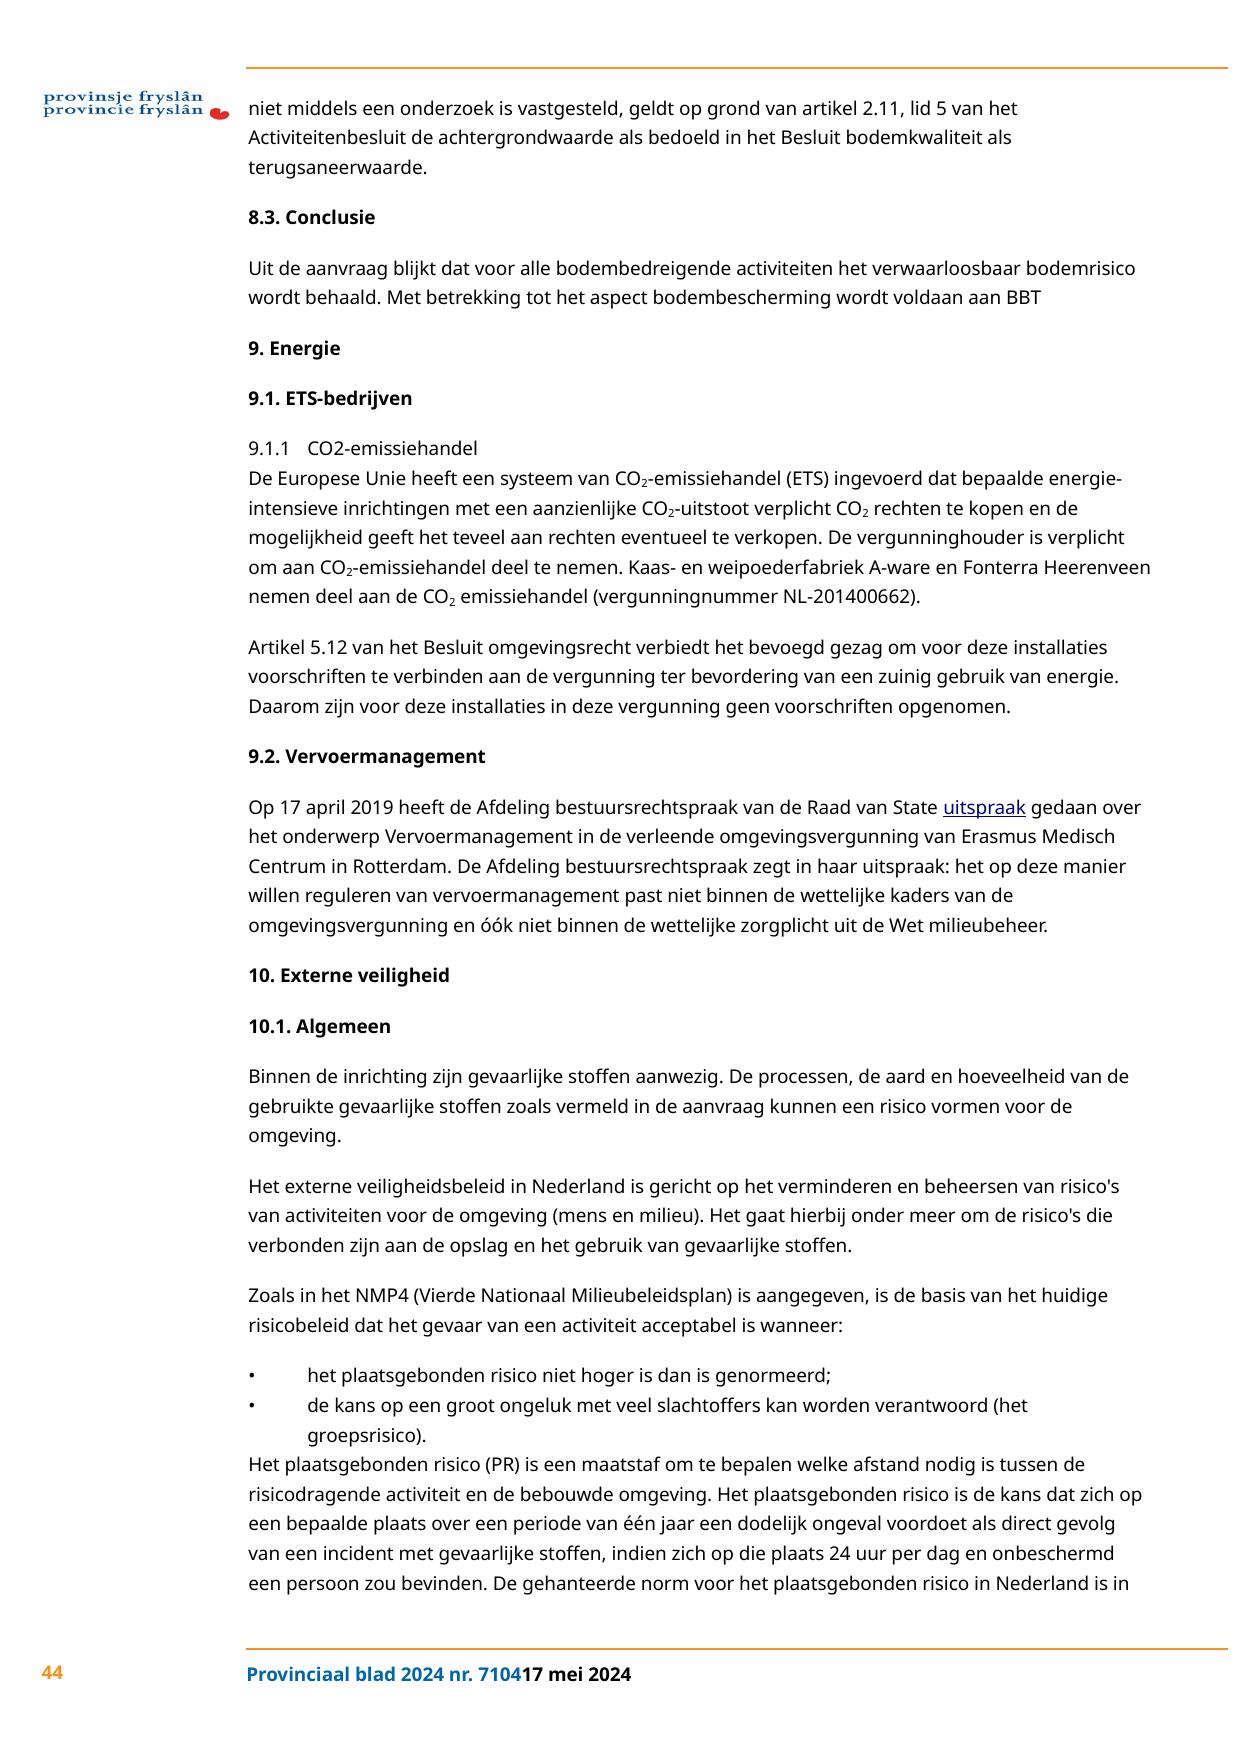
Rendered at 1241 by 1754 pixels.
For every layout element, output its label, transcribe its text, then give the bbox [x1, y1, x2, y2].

list CO2-emissiehandel [248, 436, 1152, 461]
text 9.2. Vervoermanagement [248, 743, 1152, 769]
text Op 17 april 2019 heeft de Afdeling bestuursrechtspraak van de Raad van State uitspraak gedaan over het onderwerp Vervoermanagement in de verleende omgevingsvergunning van Erasmus Medisch Centrum in Rotterdam. De Afdeling bestuursrechtspraak zegt in haar uitspraak: het op deze manier willen reguleren van vervoermanagement past niet binnen de wettelijke kaders van de omgevingsvergunning en óók niet binnen de wettelijke zorgplicht uit de Wet milieubeheer. [248, 794, 1152, 938]
text Uit de aanvraag blijkt dat voor alle bodembedreigende activiteiten het verwaarloosbaar bodemrisico wordt behaald. Met betrekking tot het aspect bodembescherming wordt voldaan aan BBT [248, 255, 1152, 310]
text De Europese Unie heeft een systeem van CO2-emissiehandel (ETS) ingevoerd dat bepaalde energie-intensieve inrichtingen met een aanzienlijke CO2-uitstoot verplicht CO2 rechten te kopen en de mogelijkheid geeft het teveel aan rechten eventueel te verkopen. De vergunninghouder is verplicht om aan CO2-emissiehandel deel te nemen. Kaas- en weipoederfabriek A-ware en Fonterra Heerenveen nemen deel aan de CO2 emissiehandel (vergunningnummer NL-201400662). [248, 465, 1152, 609]
text 10.1. Algemeen [248, 1013, 1152, 1039]
text Zoals in het NMP4 (Vierde Nationaal Milieubeleidsplan) is aangegeven, is de basis van het huidige risicobeleid dat het gevaar van een activiteit acceptabel is wanneer: [248, 1283, 1152, 1338]
list de kans op een groot ongeluk met veel slachtoffers kan worden verantwoord (het groepsrisico). [248, 1392, 1152, 1448]
text Het externe veiligheidsbeleid in Nederland is gericht op het verminderen en beheersen van risico's van activiteiten voor de omgeving (mens en milieu). Het gaat hierbij onder meer om de risico's die verbonden zijn aan de opslag en het gebruik van gevaarlijke stoffen. [248, 1173, 1152, 1258]
text niet middels een onderzoek is vastgesteld, geldt op grond van artikel 2.11, lid 5 van het Activiteitenbesluit de achtergrondwaarde als bedoeld in het Besluit bodemkwaliteit als terugsaneerwaarde. [248, 95, 1152, 180]
text Artikel 5.12 van het Besluit omgevingsrecht verbiedt het bevoegd gezag om voor deze installaties voorschriften te verbinden aan de vergunning ter bevordering van een zuinig gebruik van energie. Daarom zijn voor deze installaties in deze vergunning geen voorschriften opgenomen. [248, 634, 1152, 719]
text Binnen de inrichting zijn gevaarlijke stoffen aanwezig. De processen, de aard en hoeveelheid van de gebruikte gevaarlijke stoffen zoals vermeld in de aanvraag kunnen een risico vormen voor de omgeving. [248, 1063, 1152, 1148]
text Het plaatsgebonden risico (PR) is een maatstaf om te bepalen welke afstand nodig is tussen de risicodragende activiteit en de bebouwde omgeving. Het plaatsgebonden risico is de kans dat zich op een bepaalde plaats over een periode van één jaar een dodelijk ongeval voordoet als direct gevolg van een incident met gevaarlijke stoffen, indien zich op die plaats 24 uur per dag en onbeschermd een persoon zou bevinden. De gehanteerde norm voor het plaatsgebonden risico in Nederland is in [248, 1451, 1152, 1596]
text 9. Energie [248, 335, 1152, 361]
picture [41, 47, 231, 172]
text 9.1. ETS-bedrijven [248, 385, 1152, 411]
text 8.3. Conclusie [248, 204, 1152, 230]
list het plaatsgebonden risico niet hoger is dan is genormeerd; [248, 1363, 1152, 1388]
text 10. Externe veiligheid [248, 963, 1152, 988]
